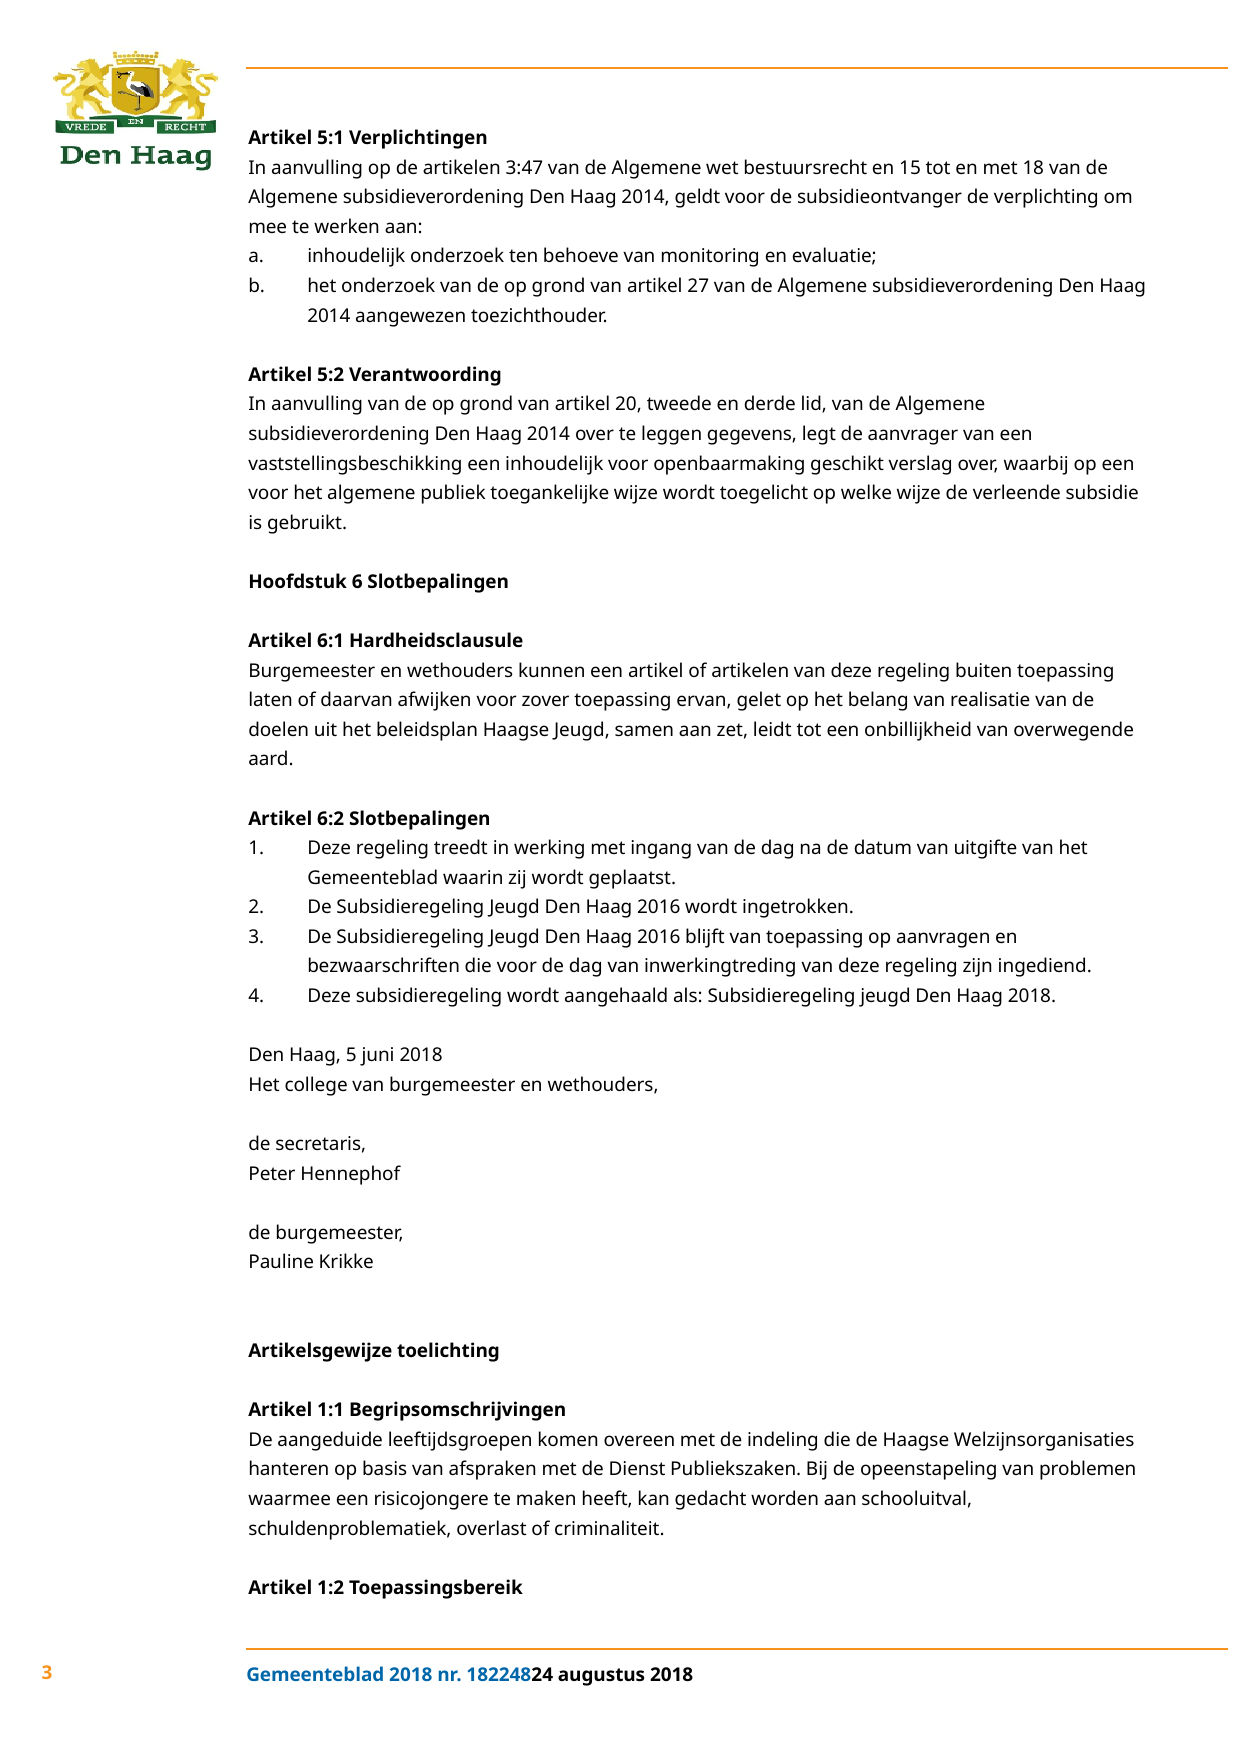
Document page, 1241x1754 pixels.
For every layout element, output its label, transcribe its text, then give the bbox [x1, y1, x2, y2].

text In aanvulling van de op grond van artikel 20, tweede en derde lid, van de Algemene subsidieverordening Den Haag 2014 over te leggen gegevens, legt de aanvrager van een vaststellingsbeschikking een inhoudelijk voor openbaarmaking geschikt verslag over, waarbij op een voor het algemene publiek toegankelijke wijze wordt toegelicht op welke wijze de verleende subsidie is gebruikt. [248, 391, 1152, 535]
text Artikel 6:2 Slotbepalingen [248, 805, 1152, 831]
text De aangeduide leeftijdsgroepen komen overeen met de indeling die de Haagse Welzijnsorganisaties hanteren op basis van afspraken met de Dienst Publiekszaken. Bij de opeenstapeling van problemen waarmee een risicojongere te maken heeft, kan gedacht worden aan schooluitval, schuldenproblematiek, overlast of criminaliteit. [248, 1426, 1152, 1541]
list Deze subsidieregeling wordt aangehaald als: Subsidieregeling jeugd Den Haag 2018. [248, 982, 1152, 1008]
list het onderzoek van de op grond van artikel 27 van de Algemene subsidieverordening Den Haag 2014 aangewezen toezichthouder. [248, 272, 1152, 328]
text Het college van burgemeester en wethouders, [248, 1071, 1152, 1097]
text Artikelsgewijze toelichting [248, 1337, 1152, 1363]
text Artikel 1:1 Begripsomschrijvingen [248, 1396, 1152, 1422]
text Hoofdstuk 6 Slotbepalingen [248, 568, 1152, 594]
picture [41, 47, 231, 172]
text Peter Hennephof [248, 1160, 1152, 1186]
text In aanvulling op de artikelen 3:47 van de Algemene wet bestuursrecht en 15 tot en met 18 van de Algemene subsidieverordening Den Haag 2014, geldt voor de subsidieontvanger de verplichting om mee te werken aan: [248, 154, 1152, 239]
list Deze regeling treedt in werking met ingang van de dag na de datum van uitgifte van het Gemeenteblad waarin zij wordt geplaatst. [248, 834, 1152, 890]
text Den Haag, 5 juni 2018 [248, 1041, 1152, 1067]
text Artikel 5:1 Verplichtingen [248, 124, 1152, 150]
text de burgemeester, [248, 1219, 1152, 1245]
text Pauline Krikke [248, 1248, 1152, 1274]
list De Subsidieregeling Jeugd Den Haag 2016 wordt ingetrokken. [248, 893, 1152, 919]
list inhoudelijk onderzoek ten behoeve van monitoring en evaluatie; [248, 243, 1152, 268]
text Artikel 6:1 Hardheidsclausule [248, 627, 1152, 653]
list De Subsidieregeling Jeugd Den Haag 2016 blijft van toepassing op aanvragen en bezwaarschriften die voor de dag van inwerkingtreding van deze regeling zijn ingediend. [248, 923, 1152, 978]
text Artikel 5:2 Verantwoording [248, 361, 1152, 387]
text Burgemeester en wethouders kunnen een artikel of artikelen van deze regeling buiten toepassing laten of daarvan afwijken voor zover toepassing ervan, gelet op het belang van realisatie van de doelen uit het beleidsplan Haagse Jeugd, samen aan zet, leidt tot een onbillijkheid van overwegende aard. [248, 657, 1152, 771]
text Artikel 1:2 Toepassingsbereik [248, 1574, 1152, 1600]
text de secretaris, [248, 1130, 1152, 1156]
